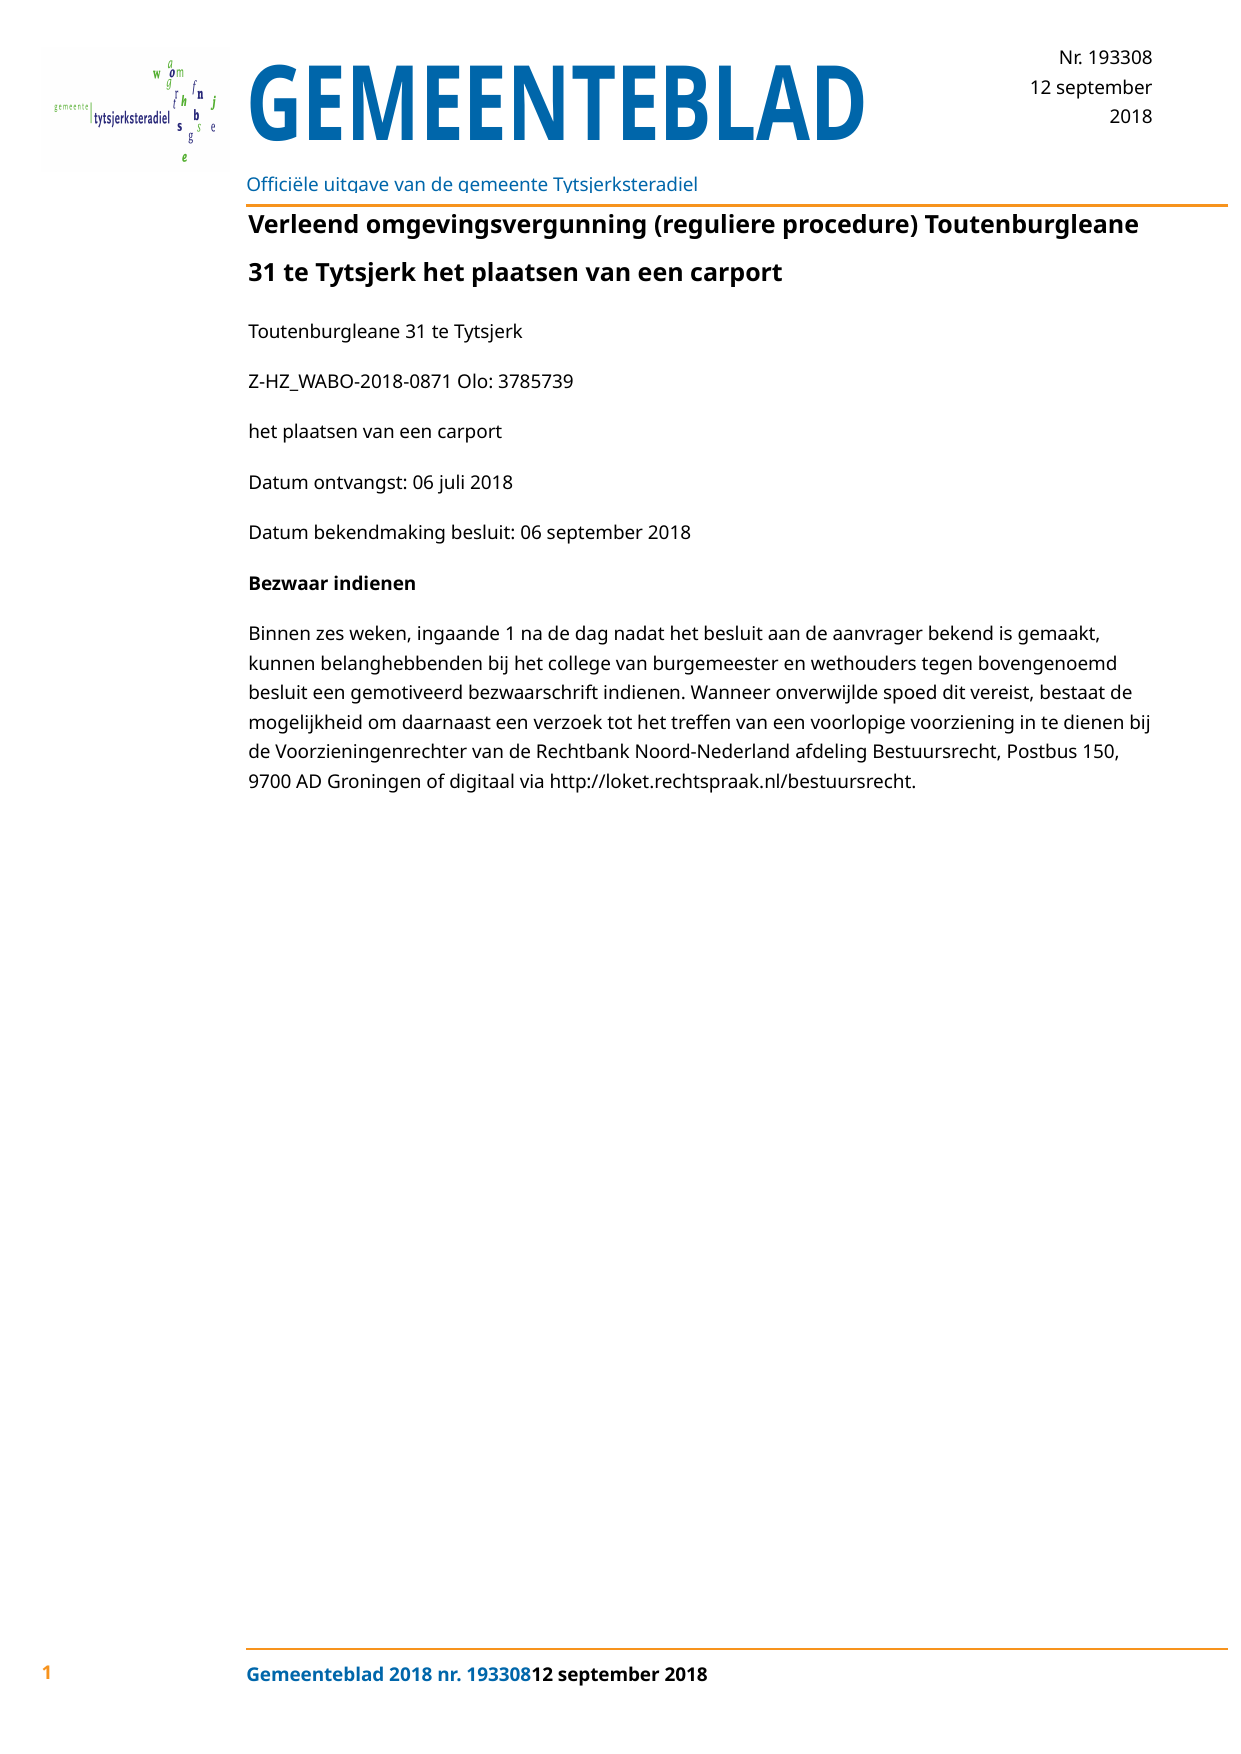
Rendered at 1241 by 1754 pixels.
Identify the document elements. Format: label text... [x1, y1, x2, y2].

text Z-HZ_WABO-2018-0871 Olo: 3785739 [248, 368, 1152, 394]
text Datum bekendmaking besluit: 06 september 2018 [248, 519, 1152, 545]
text Datum ontvangst: 06 juli 2018 [248, 469, 1152, 495]
picture [41, 47, 231, 172]
text Toutenburgleane 31 te Tytsjerk [248, 318, 1152, 344]
text Binnen zes weken, ingaande 1 na de dag nadat het besluit aan de aanvrager bekend is gemaakt, kunnen belanghebbenden bij het college van burgemeester en wethouders tegen bovengenoemd besluit een gemotiveerd bezwaarschrift indienen. Wanneer onverwijlde spoed dit vereist, bestaat de mogelijkheid om daarnaast een verzoek tot het treffen van een voorlopige voorziening in te dienen bij de Voorzieningenrechter van de Rechtbank Noord-Nederland afdeling Bestuursrecht, Postbus 150, 9700 AD Groningen of digitaal via http://loket.rechtspraak.nl/bestuursrecht. [248, 620, 1152, 794]
text Bezwaar indienen [248, 570, 1152, 596]
text Verleend omgevingsvergunning (reguliere procedure) Toutenburgleane 31 te Tytsjerk het plaatsen van een carport [248, 207, 1152, 288]
text het plaatsen van een carport [248, 419, 1152, 444]
